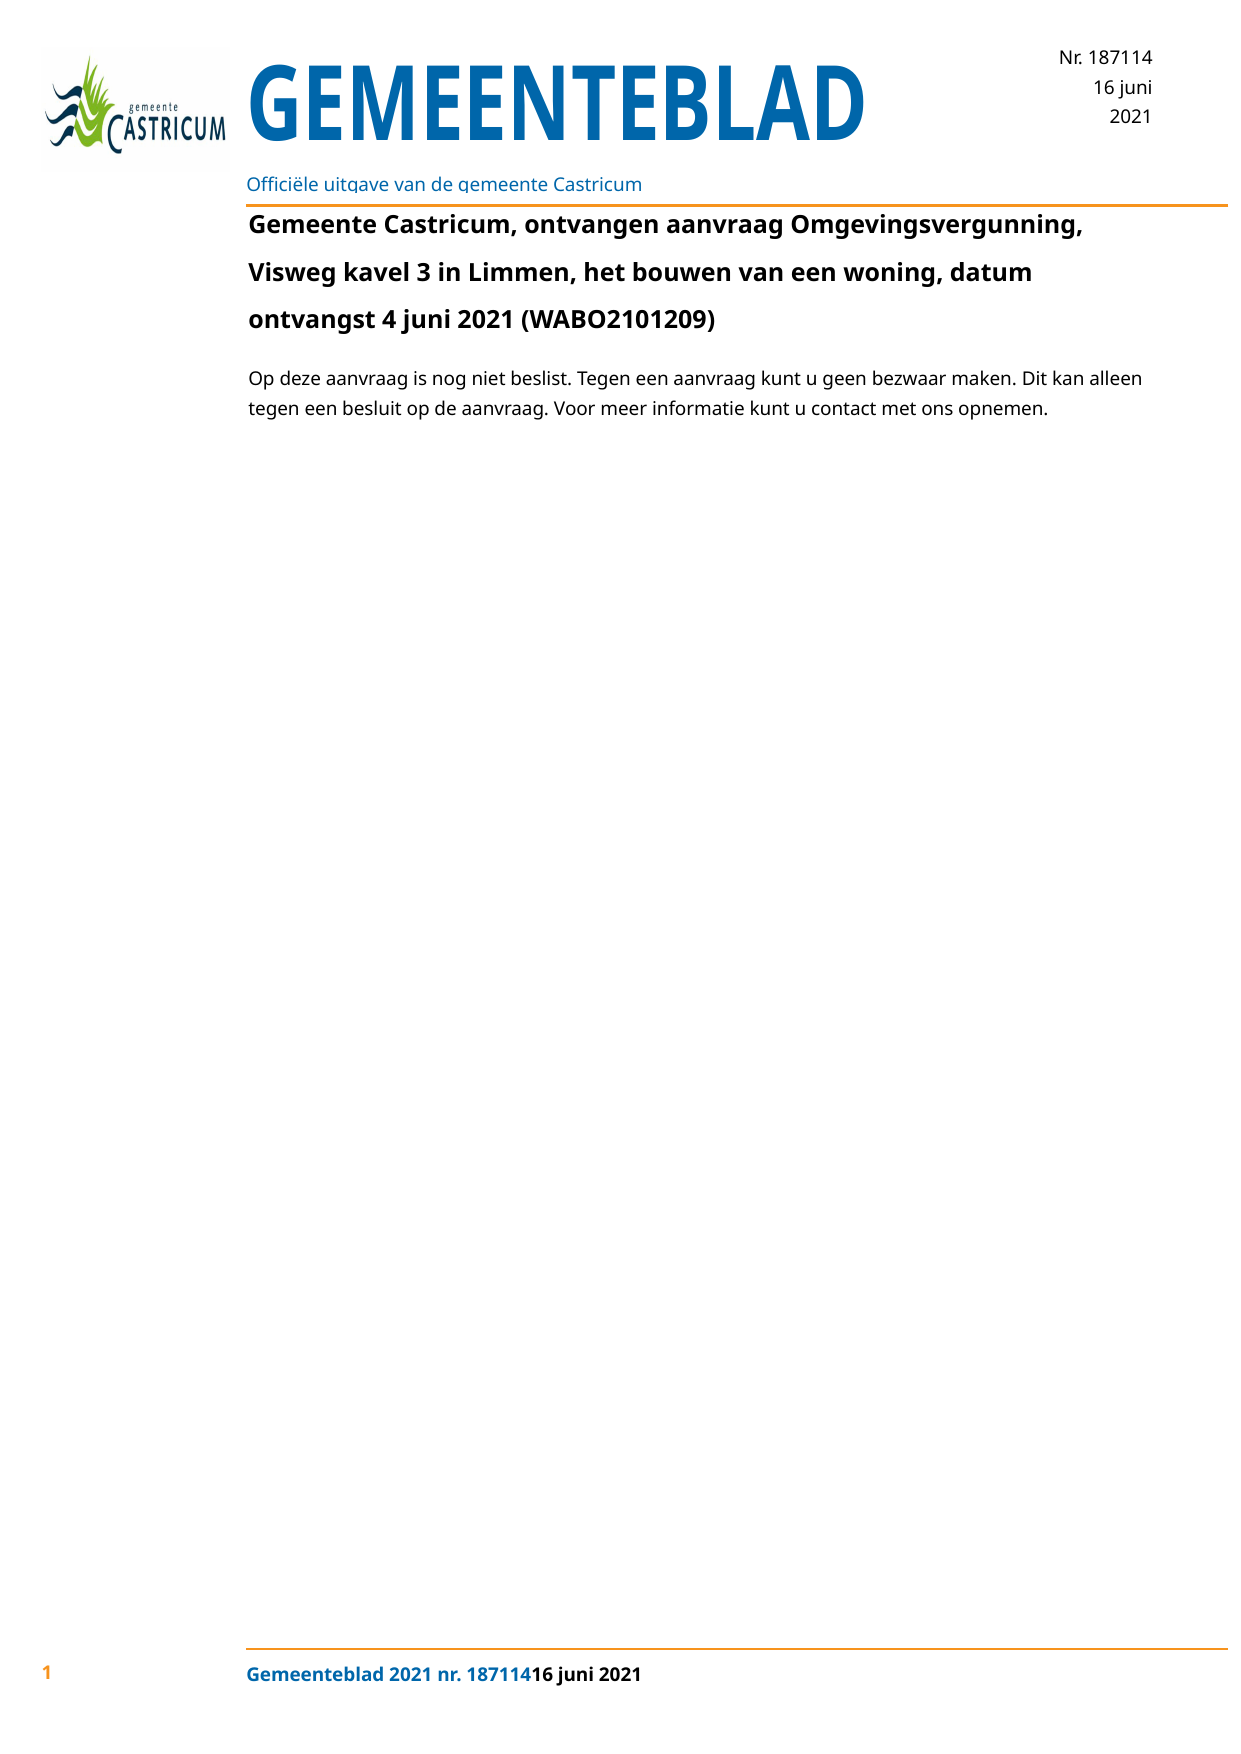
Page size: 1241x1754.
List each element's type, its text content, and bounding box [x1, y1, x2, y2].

picture [41, 47, 231, 172]
text Op deze aanvraag is nog niet beslist. Tegen een aanvraag kunt u geen bezwaar maken. Dit kan alleen tegen een besluit op de aanvraag. Voor meer informatie kunt u contact met ons opnemen. [248, 366, 1152, 421]
text Gemeente Castricum, ontvangen aanvraag Omgevingsvergunning, Visweg kavel 3 in Limmen, het bouwen van een woning, datum ontvangst 4 juni 2021 (WABO2101209) [248, 207, 1152, 336]
